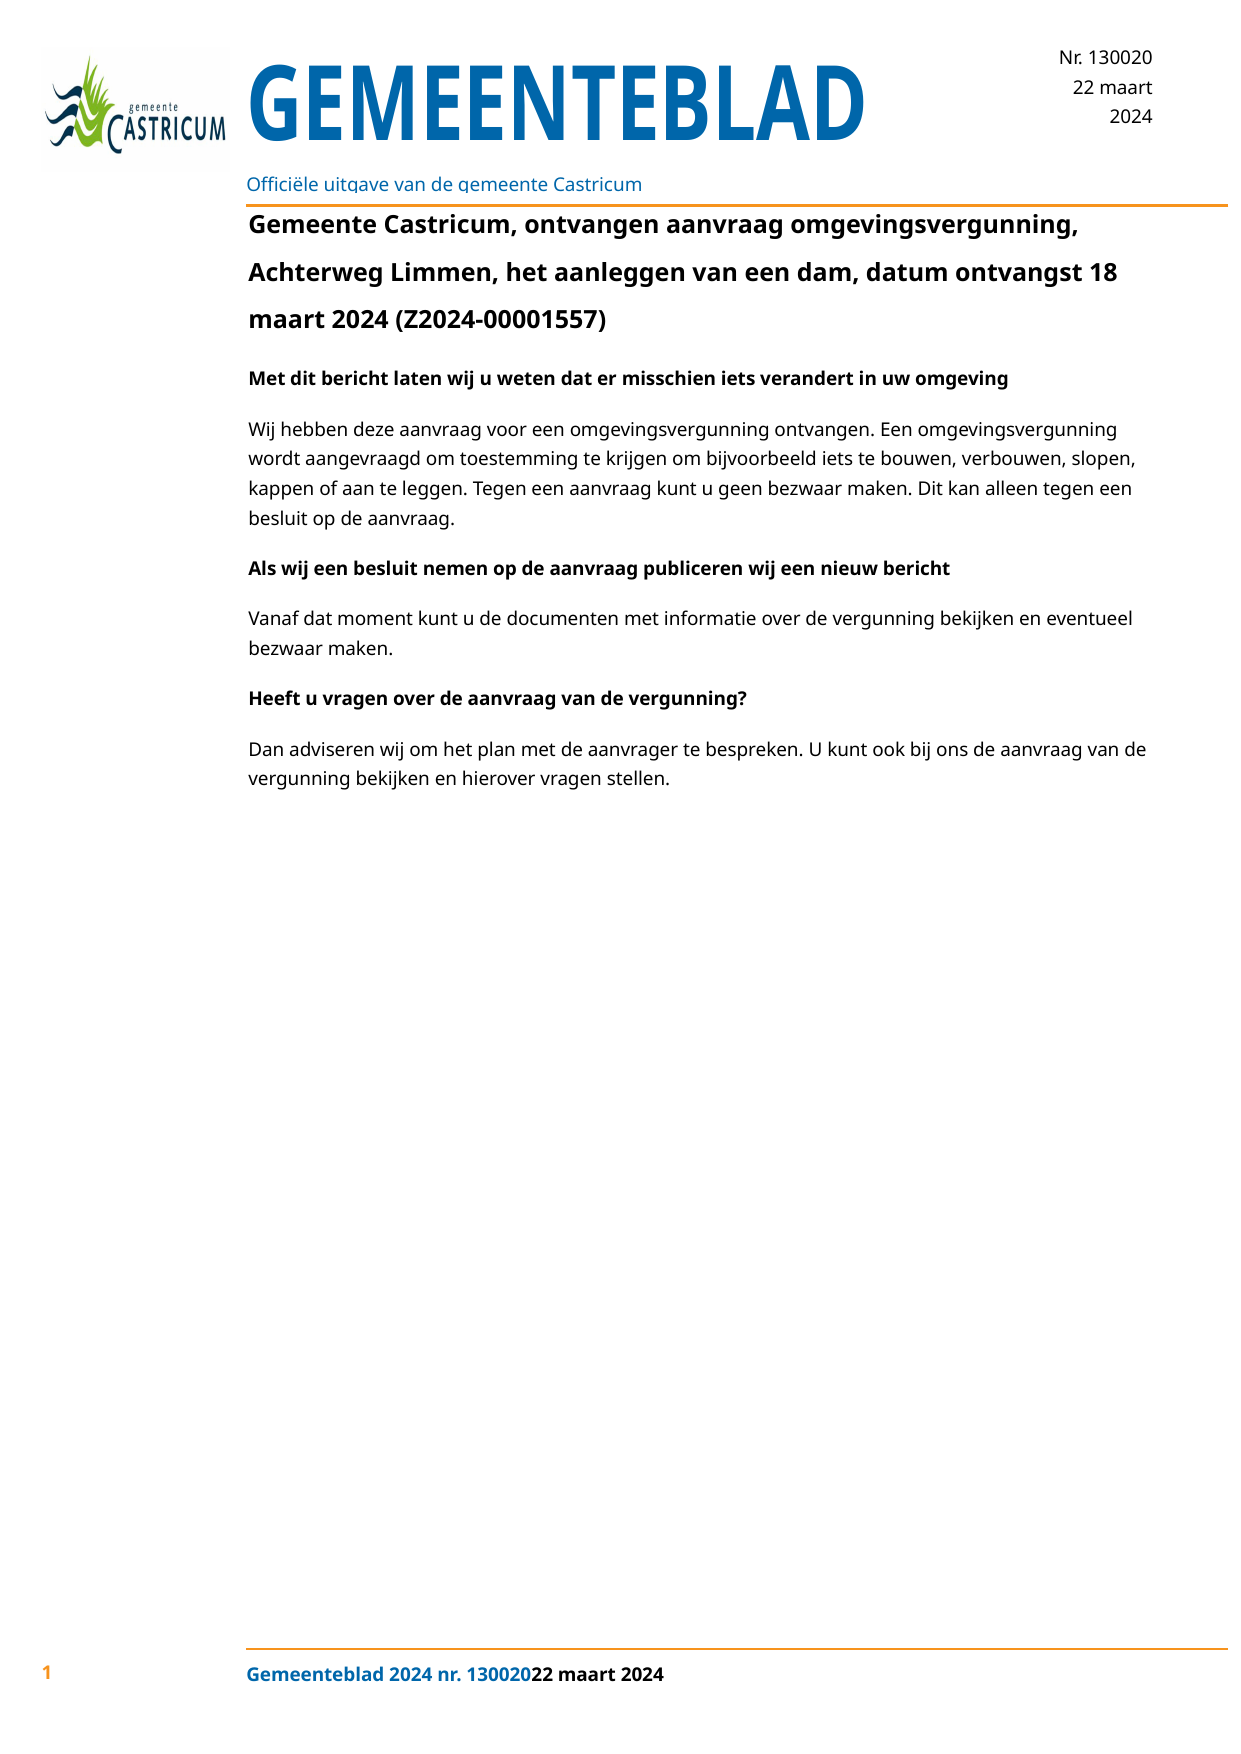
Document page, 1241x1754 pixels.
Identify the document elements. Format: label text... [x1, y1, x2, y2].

text Als wij een besluit nemen op de aanvraag publiceren wij een nieuw bericht [248, 555, 1152, 581]
text Wij hebben deze aanvraag voor een omgevingsvergunning ontvangen. Een omgevingsvergunning wordt aangevraagd om toestemming te krijgen om bijvoorbeeld iets te bouwen, verbouwen, slopen, kappen of aan te leggen. Tegen een aanvraag kunt u geen bezwaar maken. Dit kan alleen tegen een besluit op de aanvraag. [248, 416, 1152, 530]
picture [41, 47, 231, 172]
text Heeft u vragen over de aanvraag van de vergunning? [248, 686, 1152, 711]
text Gemeente Castricum, ontvangen aanvraag omgevingsvergunning, Achterweg Limmen, het aanleggen van een dam, datum ontvangst 18 maart 2024 (Z2024-00001557) [248, 207, 1152, 336]
text Met dit bericht laten wij u weten dat er misschien iets verandert in uw omgeving [248, 366, 1152, 391]
text Vanaf dat moment kunt u de documenten met informatie over de vergunning bekijken en eventueel bezwaar maken. [248, 606, 1152, 661]
text Dan adviseren wij om het plan met de aanvrager te bespreken. U kunt ook bij ons de aanvraag van de vergunning bekijken en hierover vragen stellen. [248, 736, 1152, 791]
